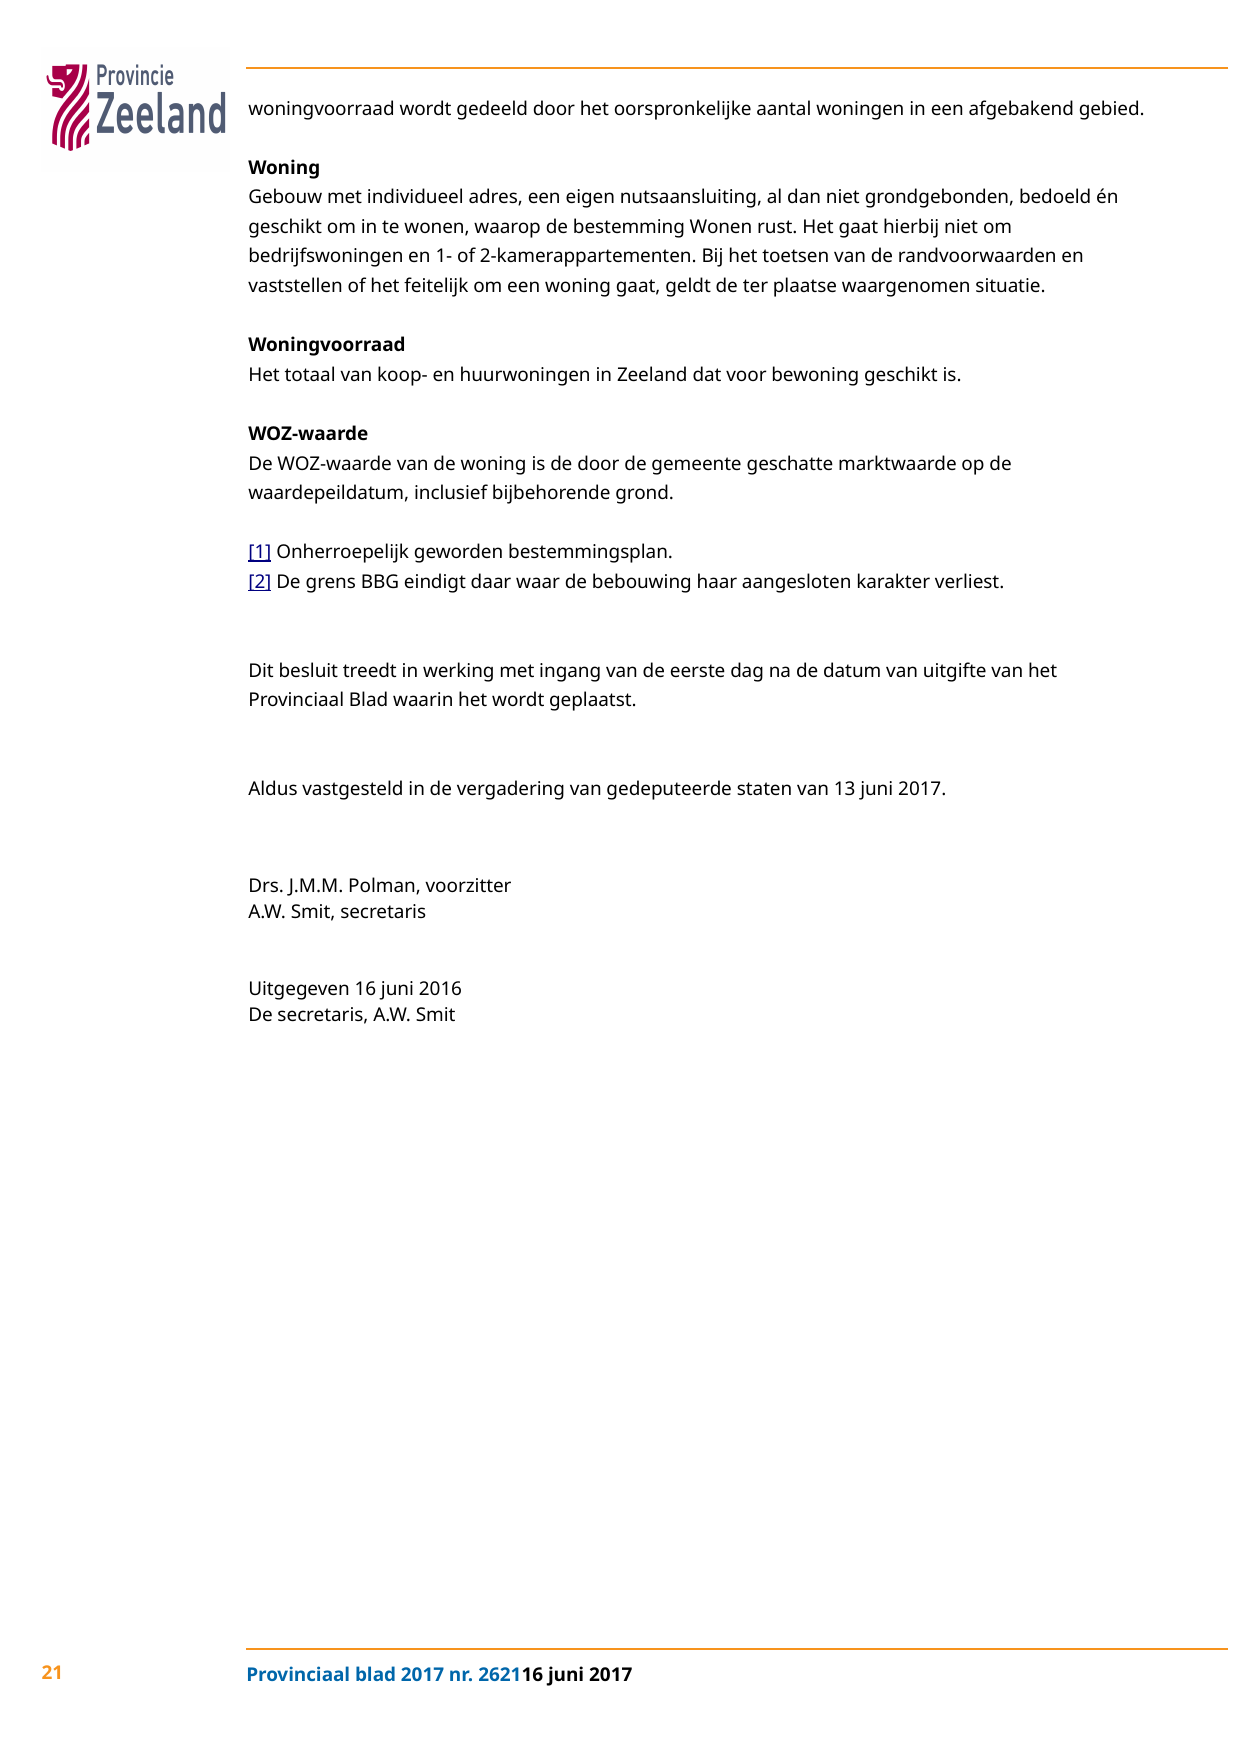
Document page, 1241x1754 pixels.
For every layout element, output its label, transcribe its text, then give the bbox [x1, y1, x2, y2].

text Woning [248, 154, 1152, 180]
text WOZ-waarde [248, 420, 1152, 446]
text De secretaris, A.W. Smit [248, 1001, 1152, 1027]
text A.W. Smit, secretaris [248, 898, 1152, 924]
text Uitgegeven 16 juni 2016 [248, 975, 1152, 1001]
text Drs. J.M.M. Polman, voorzitter [248, 872, 1152, 898]
text [2] De grens BBG eindigt daar waar de bebouwing haar aangesloten karakter verliest. [248, 568, 1152, 594]
text [1] Onherroepelijk geworden bestemmingsplan. [248, 538, 1152, 564]
text woningvoorraad wordt gedeeld door het oorspronkelijke aantal woningen in een afgebakend gebied. [248, 95, 1152, 121]
text Het totaal van koop- en huurwoningen in Zeeland dat voor bewoning geschikt is. [248, 361, 1152, 387]
text Gebouw met individueel adres, een eigen nutsaansluiting, al dan niet grondgebonden, bedoeld én geschikt om in te wonen, waarop de bestemming Wonen rust. Het gaat hierbij niet om bedrijfswoningen en 1- of 2-kamerappartementen. Bij het toetsen van de randvoorwaarden en vaststellen of het feitelijk om een woning gaat, geldt de ter plaatse waargenomen situatie. [248, 183, 1152, 298]
text Aldus vastgesteld in de vergadering van gedeputeerde staten van 13 juni 2017. [248, 775, 1152, 801]
picture [41, 47, 231, 172]
text Dit besluit treedt in werking met ingang van de eerste dag na de datum van uitgifte van het Provinciaal Blad waarin het wordt geplaatst. [248, 657, 1152, 712]
text De WOZ-waarde van de woning is de door de gemeente geschatte marktwaarde op de waardepeildatum, inclusief bijbehorende grond. [248, 450, 1152, 505]
text Woningvoorraad [248, 331, 1152, 357]
